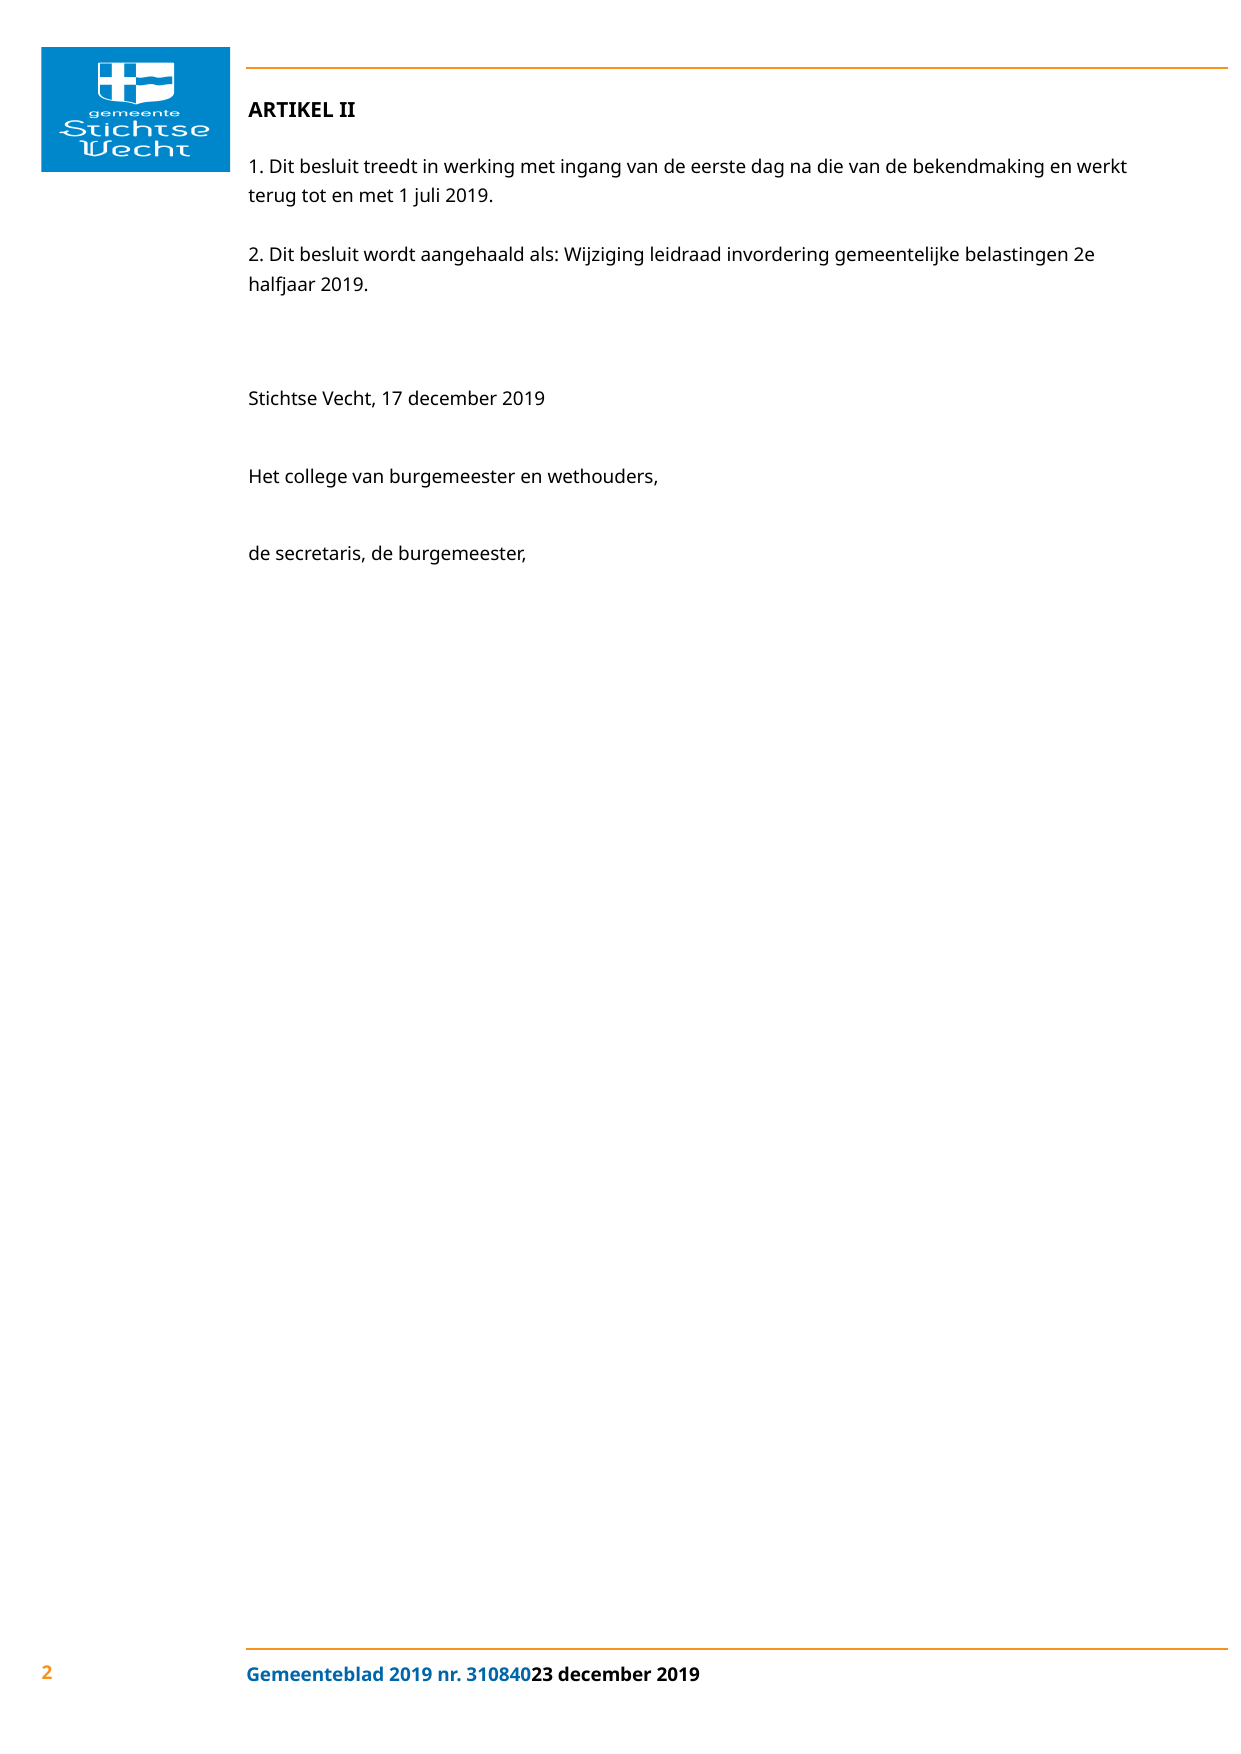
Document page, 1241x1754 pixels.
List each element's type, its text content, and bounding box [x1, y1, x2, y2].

text 1. Dit besluit treedt in werking met ingang van de eerste dag na die van de bekendmaking en werkt terug tot en met 1 juli 2019. [248, 153, 1152, 208]
text ARTIKEL II [248, 95, 1152, 123]
picture [99, 63, 135, 101]
text Stichtse Vecht, 17 december 2019 [248, 386, 1152, 411]
text 2. Dit besluit wordt aangehaald als: Wijziging leidraad invordering gemeentelijke belastingen 2e halfjaar 2019. [248, 242, 1152, 297]
text de secretaris, de burgemeester, [248, 540, 1152, 566]
text Het college van burgemeester en wethouders, [248, 463, 1152, 488]
picture [137, 63, 174, 103]
